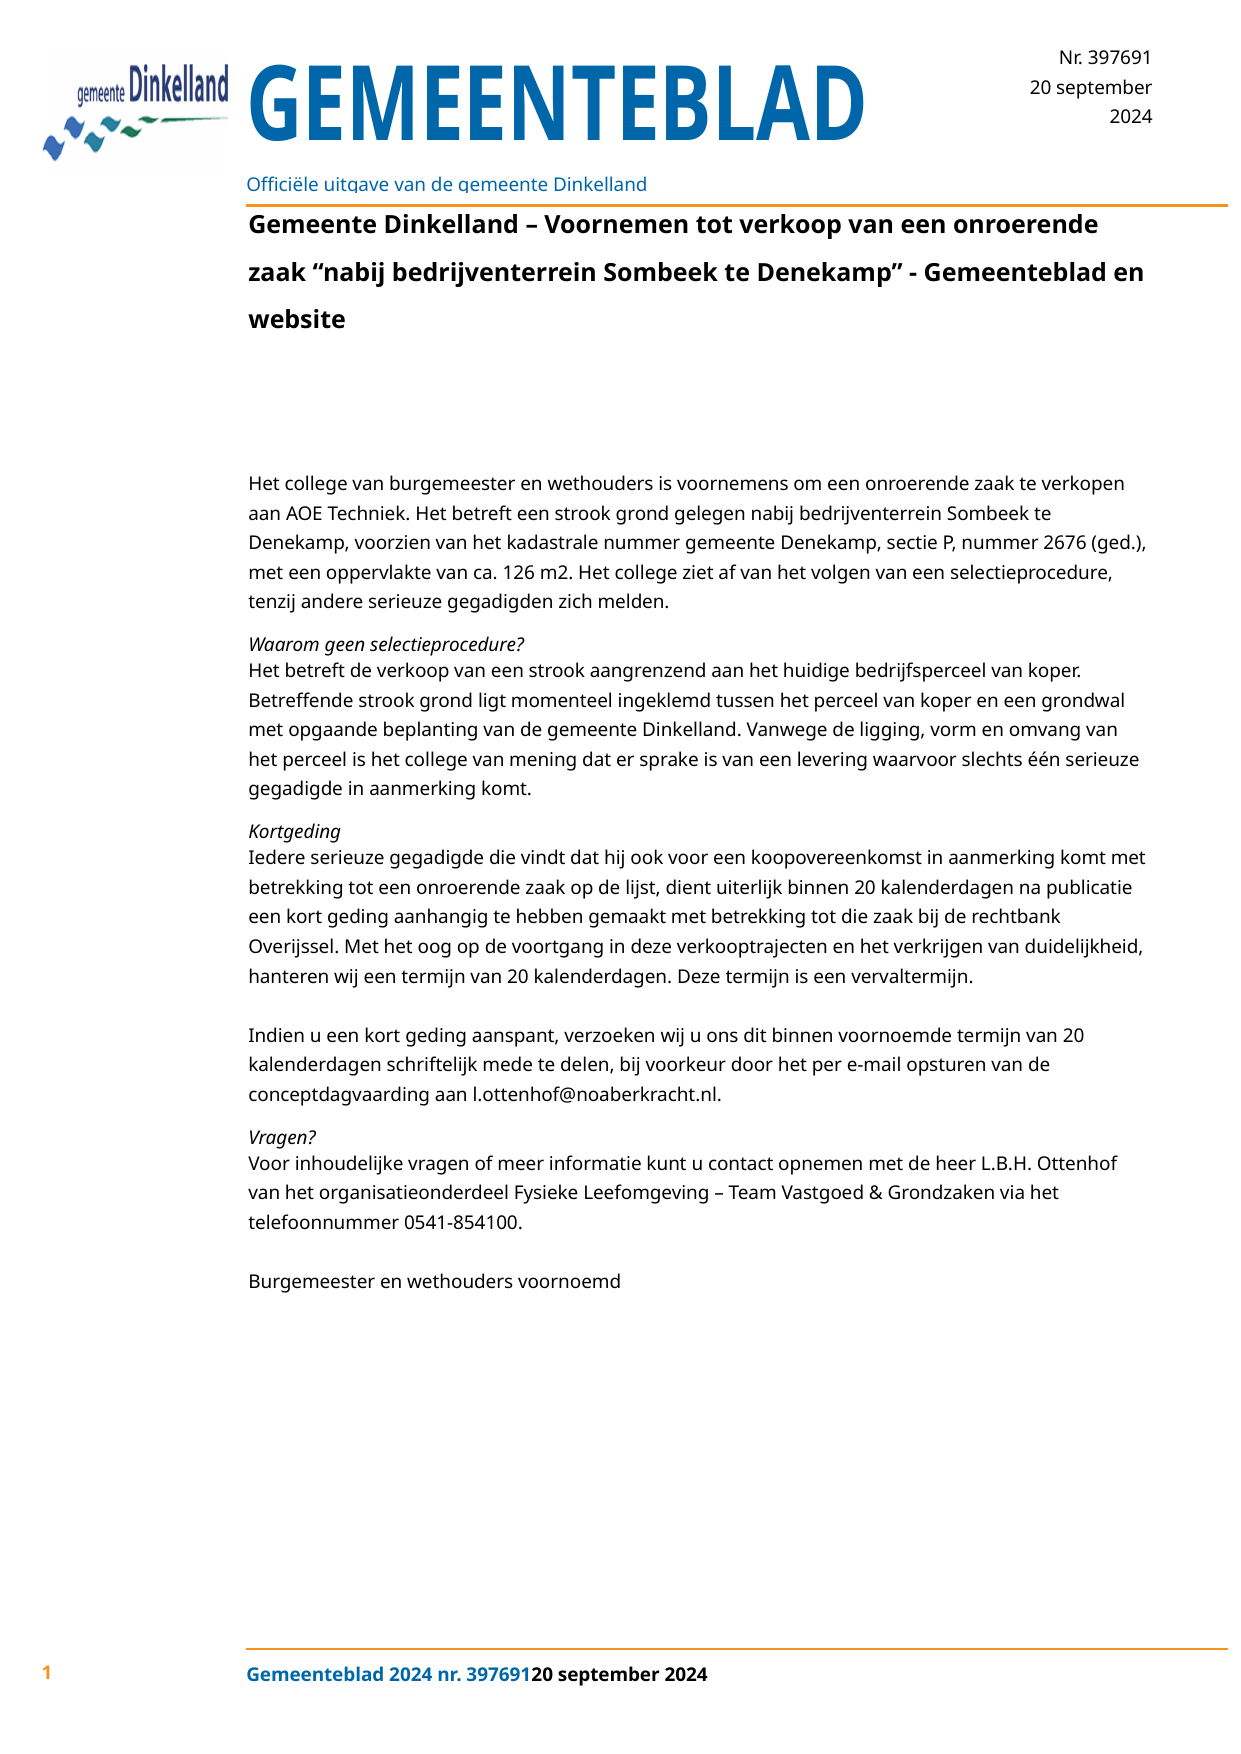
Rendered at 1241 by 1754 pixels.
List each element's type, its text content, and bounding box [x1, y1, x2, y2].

text Kortgeding [248, 819, 1152, 844]
text Vragen? [248, 1124, 1152, 1150]
text Het betreft de verkoop van een strook aangrenzend aan het huidige bedrijfsperceel van koper. Betreffende strook grond ligt momenteel ingeklemd tussen het perceel van koper en een grondwal met opgaande beplanting van de gemeente Dinkelland. Vanwege de ligging, vorm en omvang van het perceel is het college van mening dat er sprake is van een levering waarvoor slechts één serieuze gegadigde in aanmerking komt. [248, 657, 1152, 801]
text Gemeente Dinkelland – Voornemen tot verkoop van een onroerende zaak “nabij bedrijventerrein Sombeek te Denekamp” - Gemeenteblad en website [248, 207, 1152, 336]
picture [41, 47, 231, 172]
text Het college van burgemeester en wethouders is voornemens om een onroerende zaak te verkopen aan AOE Techniek. Het betreft een strook grond gelegen nabij bedrijventerrein Sombeek te Denekamp, voorzien van het kadastrale nummer gemeente Denekamp, sectie P, nummer 2676 (ged.), met een oppervlakte van ca. 126 m2. Het college ziet af van het volgen van een selectieprocedure, tenzij andere serieuze gegadigden zich melden. [248, 470, 1152, 614]
text Iedere serieuze gegadigde die vindt dat hij ook voor een koopovereenkomst in aanmerking komt met betrekking tot een onroerende zaak op de lijst, dient uiterlijk binnen 20 kalenderdagen na publicatie een kort geding aanhangig te hebben gemaakt met betrekking tot die zaak bij de rechtbank Overijssel. Met het oog op de voortgang in deze verkooptrajecten en het verkrijgen van duidelijkheid, hanteren wij een termijn van 20 kalenderdagen. Deze termijn is een vervaltermijn. [248, 844, 1152, 988]
text Voor inhoudelijke vragen of meer informatie kunt u contact opnemen met de heer L.B.H. Ottenhof van het organisatieonderdeel Fysieke Leefomgeving – Team Vastgoed & Grondzaken via het telefoonnummer 0541-854100. [248, 1150, 1152, 1235]
text Burgemeester en wethouders voornoemd [248, 1268, 1152, 1294]
text Indien u een kort geding aanspant, verzoeken wij u ons dit binnen voornoemde termijn van 20 kalenderdagen schriftelijk mede te delen, bij voorkeur door het per e-mail opsturen van de conceptdagvaarding aan l.ottenhof@noaberkracht.nl. [248, 1022, 1152, 1107]
text Waarom geen selectieprocedure? [248, 632, 1152, 657]
